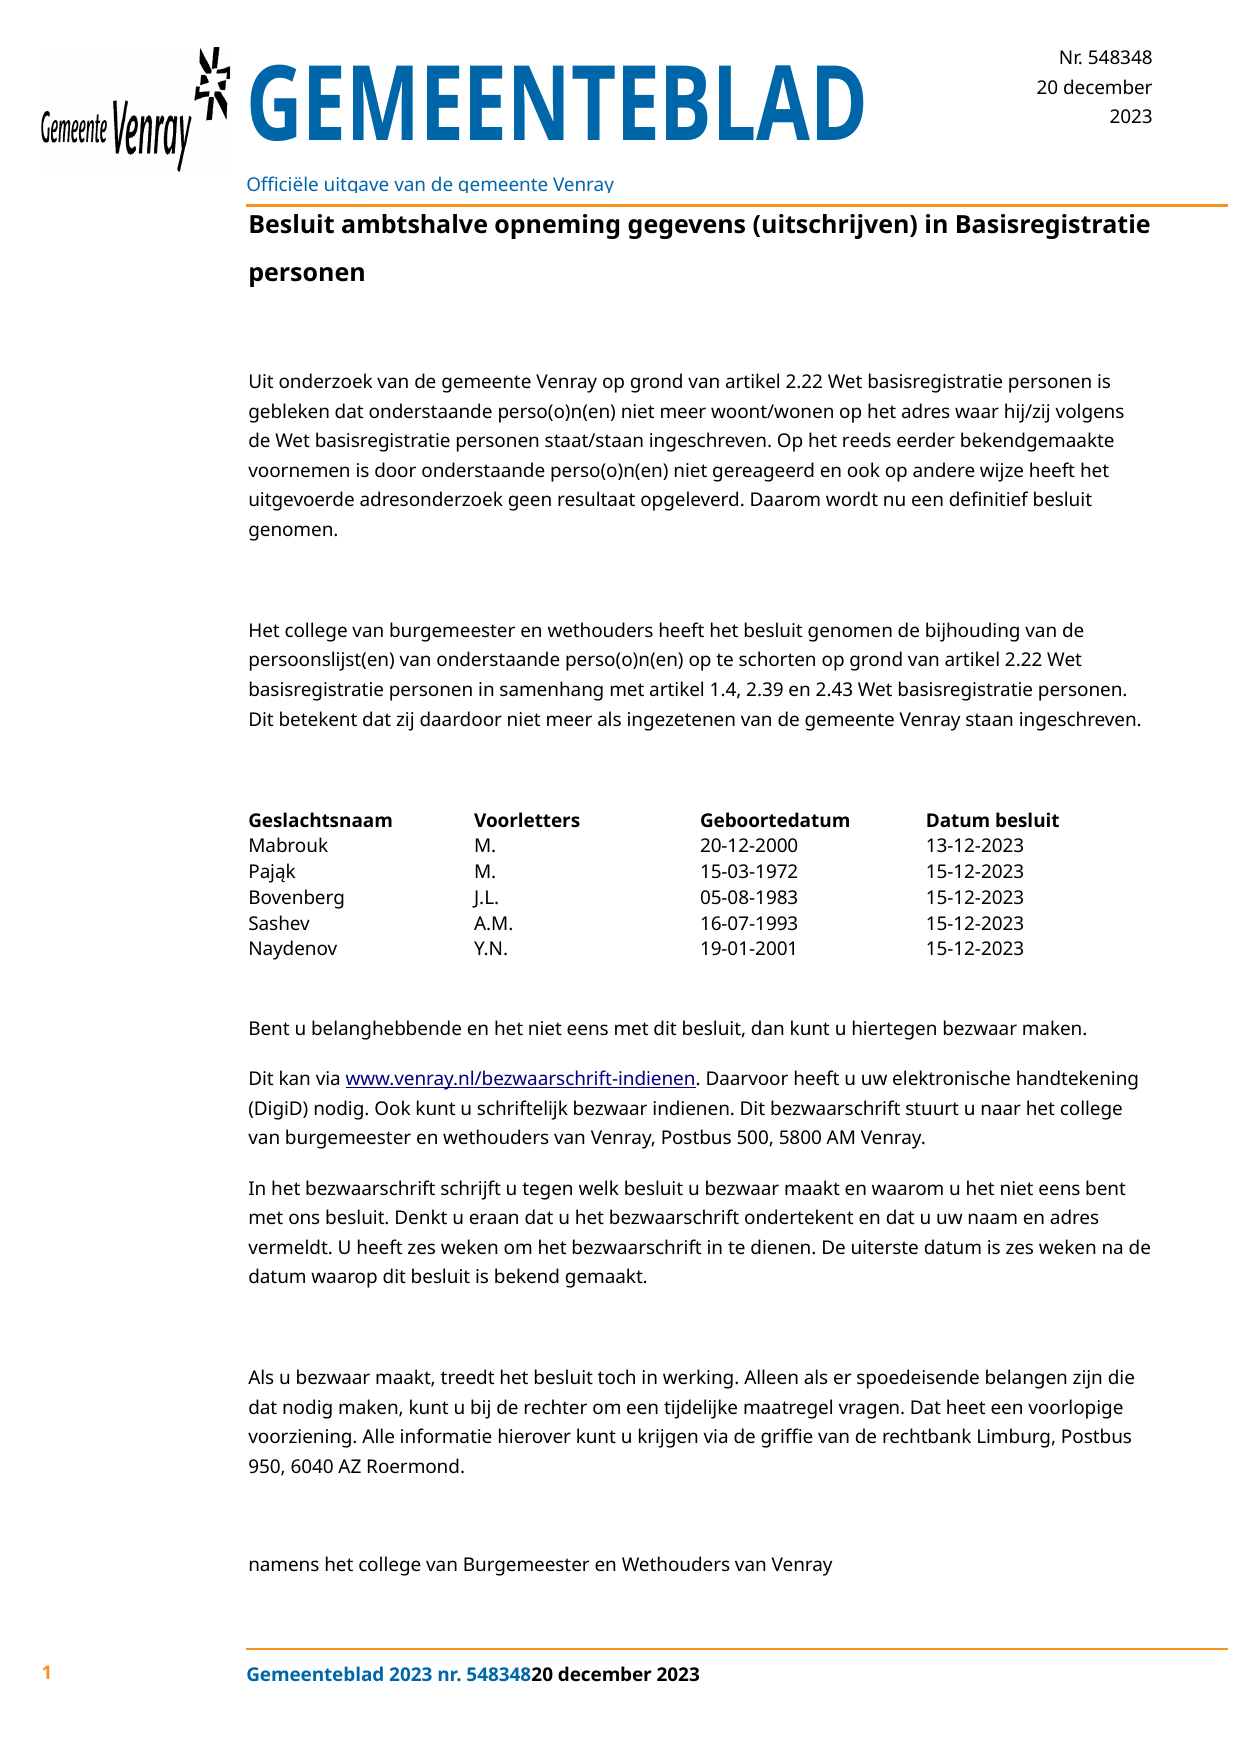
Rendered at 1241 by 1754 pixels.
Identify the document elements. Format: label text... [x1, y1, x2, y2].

text Het college van burgemeester en wethouders heeft het besluit genomen de bijhouding van de persoonslijst(en) van onderstaande perso(o)n(en) op te schorten op grond van artikel 2.22 Wet basisregistratie personen in samenhang met artikel 1.4, 2.39 en 2.43 Wet basisregistratie personen. Dit betekent dat zij daardoor niet meer als ingezetenen van de gemeente Venray staan ingeschreven. [248, 617, 1152, 732]
table_cell Mabrouk [248, 833, 474, 858]
table_cell Naydenov [248, 935, 474, 961]
table_cell 15-03-1972 [700, 858, 926, 884]
text Uit onderzoek van de gemeente Venray op grond van artikel 2.22 Wet basisregistratie personen is gebleken dat onderstaande perso(o)n(en) niet meer woont/wonen op het adres waar hij/zij volgens de Wet basisregistratie personen staat/staan ingeschreven. Op het reeds eerder bekendgemaakte voornemen is door onderstaande perso(o)n(en) niet gereageerd en ook op andere wijze heeft het uitgevoerde adresonderzoek geen resultaat opgeleverd. Daarom wordt nu een definitief besluit genomen. [248, 368, 1152, 542]
table_cell Bovenberg [248, 884, 474, 910]
table_cell M. [474, 858, 700, 884]
table_cell 15-12-2023 [926, 935, 1152, 961]
table_cell 13-12-2023 [926, 833, 1152, 858]
table_cell Pająk [248, 858, 474, 884]
table_cell Sashev [248, 910, 474, 935]
table_header Geslachtsnaam [248, 807, 474, 832]
table_cell 16-07-1993 [700, 910, 926, 935]
text Besluit ambtshalve opneming gegevens (uitschrijven) in Basisregistratie personen [248, 207, 1152, 288]
table_header Datum besluit [926, 807, 1152, 832]
table_cell 05-08-1983 [700, 884, 926, 910]
table_cell M. [474, 833, 700, 858]
table_cell A.M. [474, 910, 700, 935]
table_header Geboortedatum [700, 807, 926, 832]
table_cell 15-12-2023 [926, 910, 1152, 935]
table_cell J.L. [474, 884, 700, 910]
text Dit kan via www.venray.nl/bezwaarschrift-indienen. Daarvoor heeft u uw elektronische handtekening (DigiD) nodig. Ook kunt u schriftelijk bezwaar indienen. Dit bezwaarschrift stuurt u naar het college van burgemeester en wethouders van Venray, Postbus 500, 5800 AM Venray. [248, 1065, 1152, 1150]
text namens het college van Burgemeester en Wethouders van Venray [248, 1551, 1152, 1577]
table_cell Y.N. [474, 935, 700, 961]
picture [41, 47, 231, 172]
table_cell 15-12-2023 [926, 858, 1152, 884]
table_cell 19-01-2001 [700, 935, 926, 961]
text Als u bezwaar maakt, treedt het besluit toch in werking. Alleen als er spoedeisende belangen zijn die dat nodig maken, kunt u bij de rechter om een tijdelijke maatregel vragen. Dat heet een voorlopige voorziening. Alle informatie hierover kunt u krijgen via de griffie van de rechtbank Limburg, Postbus 950, 6040 AZ Roermond. [248, 1364, 1152, 1479]
text In het bezwaarschrift schrijft u tegen welk besluit u bezwaar maakt en waarom u het niet eens bent met ons besluit. Denkt u eraan dat u het bezwaarschrift ondertekent en dat u uw naam en adres vermeldt. U heeft zes weken om het bezwaarschrift in te dienen. De uiterste datum is zes weken na de datum waarop dit besluit is bekend gemaakt. [248, 1175, 1152, 1289]
table_cell 20-12-2000 [700, 833, 926, 858]
text Bent u belanghebbende en het niet eens met dit besluit, dan kunt u hiertegen bezwaar maken. [248, 1015, 1152, 1041]
table_header Voorletters [474, 807, 700, 832]
table_cell 15-12-2023 [926, 884, 1152, 910]
